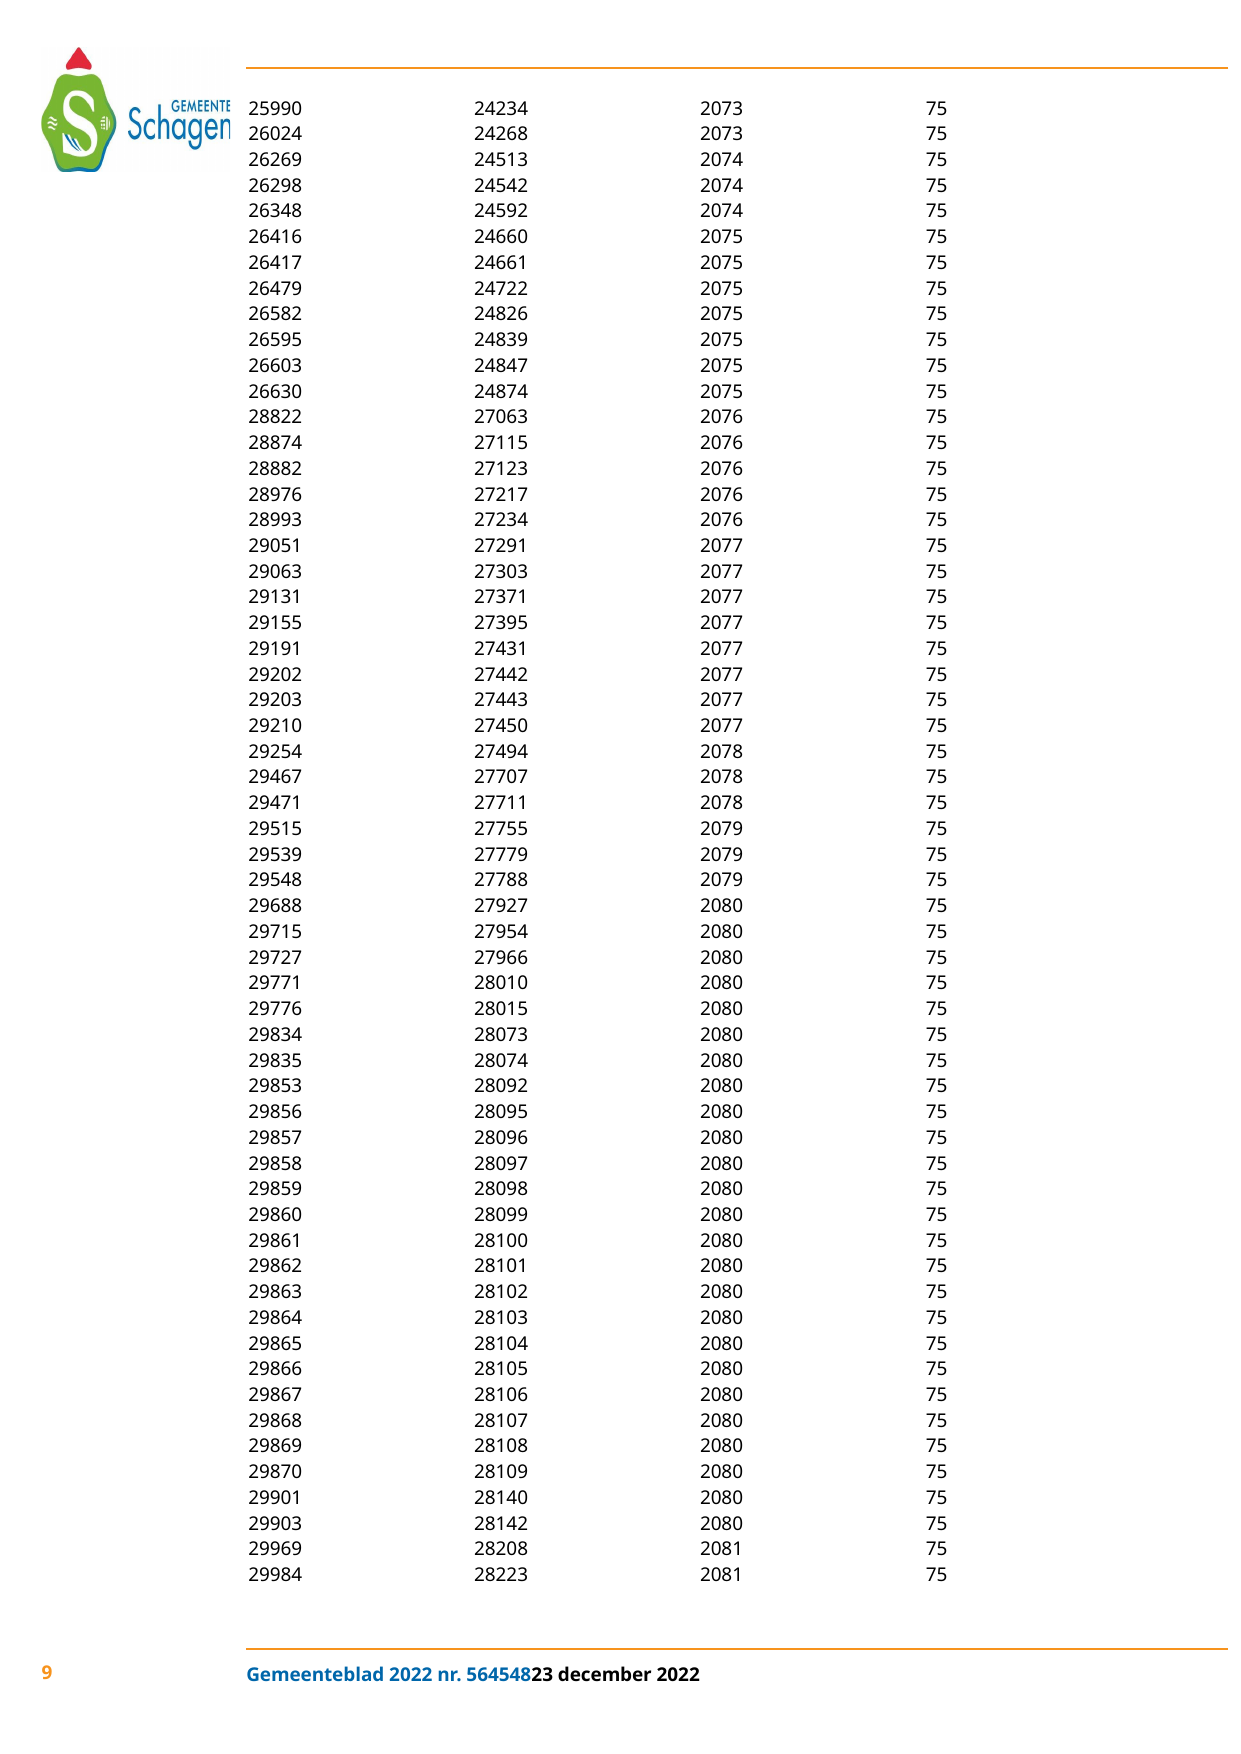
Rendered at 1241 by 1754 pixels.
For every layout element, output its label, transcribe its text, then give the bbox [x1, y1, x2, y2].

table_cell 28095 [474, 1098, 700, 1124]
table_cell 29548 [248, 867, 474, 892]
table_cell 75 [926, 1073, 1152, 1098]
table_cell 75 [926, 609, 1152, 635]
table_cell 29869 [248, 1433, 474, 1458]
table_cell 75 [926, 1459, 1152, 1484]
table_cell 25990 [248, 95, 474, 121]
table_cell 2080 [700, 1278, 926, 1304]
table_cell 75 [926, 249, 1152, 275]
table_cell 28208 [474, 1536, 700, 1561]
table_cell 75 [926, 95, 1152, 121]
table_cell 29868 [248, 1407, 474, 1433]
table_cell 2079 [700, 815, 926, 841]
table_cell 29715 [248, 918, 474, 944]
table_cell 75 [926, 1330, 1152, 1356]
table_cell 75 [926, 532, 1152, 558]
table_cell 2078 [700, 738, 926, 764]
table_cell 26603 [248, 352, 474, 378]
table_cell 29862 [248, 1253, 474, 1278]
table_cell 26582 [248, 301, 474, 326]
table_cell 29867 [248, 1381, 474, 1407]
table_cell 75 [926, 1304, 1152, 1330]
table_cell 29191 [248, 635, 474, 661]
table_cell 26595 [248, 326, 474, 352]
table_cell 2073 [700, 95, 926, 121]
table_cell 2075 [700, 301, 926, 326]
table_cell 29688 [248, 893, 474, 918]
table_cell 28098 [474, 1175, 700, 1201]
table_cell 29861 [248, 1227, 474, 1253]
table_cell 2077 [700, 661, 926, 687]
table_cell 75 [926, 661, 1152, 687]
table_cell 2081 [700, 1561, 926, 1587]
table_cell 29866 [248, 1356, 474, 1381]
table_cell 75 [926, 506, 1152, 532]
table_cell 2076 [700, 455, 926, 481]
table_cell 75 [926, 1201, 1152, 1227]
table_cell 28105 [474, 1356, 700, 1381]
table_cell 28874 [248, 429, 474, 455]
table_cell 27371 [474, 584, 700, 609]
table_cell 2080 [700, 1073, 926, 1098]
table_cell 2073 [700, 121, 926, 146]
table_cell 29984 [248, 1561, 474, 1587]
table_cell 2078 [700, 790, 926, 815]
table_cell 29858 [248, 1150, 474, 1175]
table_cell 29853 [248, 1073, 474, 1098]
table_cell 28108 [474, 1433, 700, 1458]
table_cell 2080 [700, 1175, 926, 1201]
table_cell 29864 [248, 1304, 474, 1330]
table_cell 2079 [700, 841, 926, 867]
table_cell 28223 [474, 1561, 700, 1587]
table_cell 28102 [474, 1278, 700, 1304]
table_cell 27450 [474, 712, 700, 738]
table_cell 75 [926, 1484, 1152, 1510]
table_cell 75 [926, 712, 1152, 738]
table_cell 29155 [248, 609, 474, 635]
table_cell 2080 [700, 1150, 926, 1175]
table_cell 29131 [248, 584, 474, 609]
table_cell 2080 [700, 1510, 926, 1536]
table_cell 2075 [700, 326, 926, 352]
table_cell 75 [926, 1098, 1152, 1124]
table_cell 28882 [248, 455, 474, 481]
table_cell 2080 [700, 1407, 926, 1433]
table_cell 2080 [700, 1098, 926, 1124]
table_cell 24592 [474, 198, 700, 223]
table_cell 28099 [474, 1201, 700, 1227]
table_cell 75 [926, 970, 1152, 995]
table_cell 27443 [474, 687, 700, 712]
table_cell 2075 [700, 275, 926, 301]
table_cell 29870 [248, 1459, 474, 1484]
table_cell 2078 [700, 764, 926, 789]
table_cell 29539 [248, 841, 474, 867]
table_cell 28103 [474, 1304, 700, 1330]
table_cell 75 [926, 429, 1152, 455]
table_cell 2080 [700, 1484, 926, 1510]
table_cell 26630 [248, 378, 474, 403]
table_cell 2080 [700, 944, 926, 969]
table_cell 24874 [474, 378, 700, 403]
table_cell 75 [926, 172, 1152, 198]
table_cell 29254 [248, 738, 474, 764]
table_cell 29865 [248, 1330, 474, 1356]
table_cell 2075 [700, 224, 926, 249]
table_cell 2074 [700, 198, 926, 223]
table_cell 29859 [248, 1175, 474, 1201]
table_cell 28073 [474, 1021, 700, 1047]
table_cell 75 [926, 1150, 1152, 1175]
table_cell 75 [926, 481, 1152, 506]
table_cell 27779 [474, 841, 700, 867]
table_cell 26479 [248, 275, 474, 301]
table_cell 26269 [248, 146, 474, 172]
table_cell 28010 [474, 970, 700, 995]
table_cell 27966 [474, 944, 700, 969]
picture [41, 47, 231, 172]
table_cell 28015 [474, 995, 700, 1021]
table_cell 2080 [700, 970, 926, 995]
table_cell 2080 [700, 1459, 926, 1484]
table_cell 75 [926, 275, 1152, 301]
table_cell 27494 [474, 738, 700, 764]
table_cell 75 [926, 1227, 1152, 1253]
table_cell 75 [926, 635, 1152, 661]
table_cell 28074 [474, 1047, 700, 1072]
table_cell 28106 [474, 1381, 700, 1407]
table_cell 28993 [248, 506, 474, 532]
table_cell 28107 [474, 1407, 700, 1433]
table_cell 28097 [474, 1150, 700, 1175]
table_cell 75 [926, 198, 1152, 223]
table_cell 75 [926, 893, 1152, 918]
table_cell 29857 [248, 1124, 474, 1150]
table_cell 2076 [700, 404, 926, 429]
table_cell 2080 [700, 1253, 926, 1278]
table_cell 29903 [248, 1510, 474, 1536]
table_cell 75 [926, 1407, 1152, 1433]
table_cell 27217 [474, 481, 700, 506]
table_cell 2080 [700, 1124, 926, 1150]
table_cell 27123 [474, 455, 700, 481]
table_cell 28104 [474, 1330, 700, 1356]
table_cell 75 [926, 1124, 1152, 1150]
table_cell 2077 [700, 635, 926, 661]
table_cell 29515 [248, 815, 474, 841]
table_cell 2076 [700, 429, 926, 455]
table_cell 27442 [474, 661, 700, 687]
table_cell 75 [926, 326, 1152, 352]
table_cell 24722 [474, 275, 700, 301]
table_cell 75 [926, 1510, 1152, 1536]
table_cell 29776 [248, 995, 474, 1021]
table_cell 26348 [248, 198, 474, 223]
table_cell 2080 [700, 1021, 926, 1047]
table_cell 28140 [474, 1484, 700, 1510]
table_cell 75 [926, 121, 1152, 146]
table_cell 75 [926, 301, 1152, 326]
table_cell 2080 [700, 1433, 926, 1458]
table_cell 27063 [474, 404, 700, 429]
table_cell 2077 [700, 609, 926, 635]
table_cell 29771 [248, 970, 474, 995]
table_cell 75 [926, 224, 1152, 249]
table_cell 75 [926, 1253, 1152, 1278]
table_cell 75 [926, 764, 1152, 789]
table_cell 24660 [474, 224, 700, 249]
table_cell 28976 [248, 481, 474, 506]
table_cell 29727 [248, 944, 474, 969]
table_cell 75 [926, 352, 1152, 378]
table_cell 28092 [474, 1073, 700, 1098]
table_cell 2081 [700, 1536, 926, 1561]
table_cell 26298 [248, 172, 474, 198]
table_cell 27234 [474, 506, 700, 532]
table_cell 2075 [700, 378, 926, 403]
table_cell 29863 [248, 1278, 474, 1304]
table_cell 26416 [248, 224, 474, 249]
table_cell 2076 [700, 481, 926, 506]
table_cell 2077 [700, 712, 926, 738]
table_cell 29835 [248, 1047, 474, 1072]
table_cell 2077 [700, 687, 926, 712]
table_cell 75 [926, 687, 1152, 712]
table_cell 28142 [474, 1510, 700, 1536]
table_cell 24268 [474, 121, 700, 146]
table_cell 75 [926, 1047, 1152, 1072]
table_cell 29901 [248, 1484, 474, 1510]
table_cell 2080 [700, 893, 926, 918]
table_cell 75 [926, 841, 1152, 867]
table_cell 75 [926, 995, 1152, 1021]
table_cell 2074 [700, 172, 926, 198]
table_cell 75 [926, 146, 1152, 172]
table_cell 27954 [474, 918, 700, 944]
table_cell 2077 [700, 558, 926, 584]
table_cell 75 [926, 1536, 1152, 1561]
table_cell 2077 [700, 532, 926, 558]
table_cell 27788 [474, 867, 700, 892]
table_cell 24847 [474, 352, 700, 378]
table_cell 29210 [248, 712, 474, 738]
table_cell 75 [926, 404, 1152, 429]
table_cell 29467 [248, 764, 474, 789]
table_cell 26024 [248, 121, 474, 146]
table_cell 27431 [474, 635, 700, 661]
table_cell 29202 [248, 661, 474, 687]
table_cell 75 [926, 1561, 1152, 1587]
table_cell 75 [926, 1021, 1152, 1047]
table_cell 75 [926, 1278, 1152, 1304]
table_cell 28822 [248, 404, 474, 429]
table_cell 75 [926, 1175, 1152, 1201]
table_cell 2075 [700, 249, 926, 275]
table_cell 28100 [474, 1227, 700, 1253]
table_cell 2080 [700, 1356, 926, 1381]
table_cell 75 [926, 867, 1152, 892]
table_cell 2080 [700, 1330, 926, 1356]
table_cell 29856 [248, 1098, 474, 1124]
table_cell 2075 [700, 352, 926, 378]
table_cell 75 [926, 584, 1152, 609]
table_cell 75 [926, 558, 1152, 584]
table_cell 24826 [474, 301, 700, 326]
table_cell 2080 [700, 995, 926, 1021]
table_cell 75 [926, 1433, 1152, 1458]
table_cell 27927 [474, 893, 700, 918]
table_cell 28109 [474, 1459, 700, 1484]
table_cell 29203 [248, 687, 474, 712]
table_cell 24661 [474, 249, 700, 275]
table_cell 2074 [700, 146, 926, 172]
table_cell 75 [926, 1356, 1152, 1381]
table_cell 27395 [474, 609, 700, 635]
table_cell 75 [926, 918, 1152, 944]
table_cell 2076 [700, 506, 926, 532]
table_cell 26417 [248, 249, 474, 275]
table_cell 75 [926, 455, 1152, 481]
table_cell 75 [926, 790, 1152, 815]
table_cell 75 [926, 738, 1152, 764]
table_cell 2079 [700, 867, 926, 892]
table_cell 24234 [474, 95, 700, 121]
table_cell 27711 [474, 790, 700, 815]
table_cell 2080 [700, 1381, 926, 1407]
table_cell 24839 [474, 326, 700, 352]
table_cell 27291 [474, 532, 700, 558]
table_cell 2080 [700, 1227, 926, 1253]
table_cell 2080 [700, 1201, 926, 1227]
table_cell 27707 [474, 764, 700, 789]
table_cell 29471 [248, 790, 474, 815]
table_cell 24542 [474, 172, 700, 198]
table_cell 29860 [248, 1201, 474, 1227]
table_cell 24513 [474, 146, 700, 172]
table_cell 27303 [474, 558, 700, 584]
table_cell 29063 [248, 558, 474, 584]
table_cell 28096 [474, 1124, 700, 1150]
table_cell 28101 [474, 1253, 700, 1278]
table_cell 29051 [248, 532, 474, 558]
table_cell 2077 [700, 584, 926, 609]
table_cell 75 [926, 815, 1152, 841]
table_cell 29969 [248, 1536, 474, 1561]
table_cell 75 [926, 1381, 1152, 1407]
table_cell 29834 [248, 1021, 474, 1047]
table_cell 27115 [474, 429, 700, 455]
table_cell 75 [926, 944, 1152, 969]
table_cell 2080 [700, 1047, 926, 1072]
table_cell 75 [926, 378, 1152, 403]
table_cell 2080 [700, 1304, 926, 1330]
table_cell 2080 [700, 918, 926, 944]
table_cell 27755 [474, 815, 700, 841]
